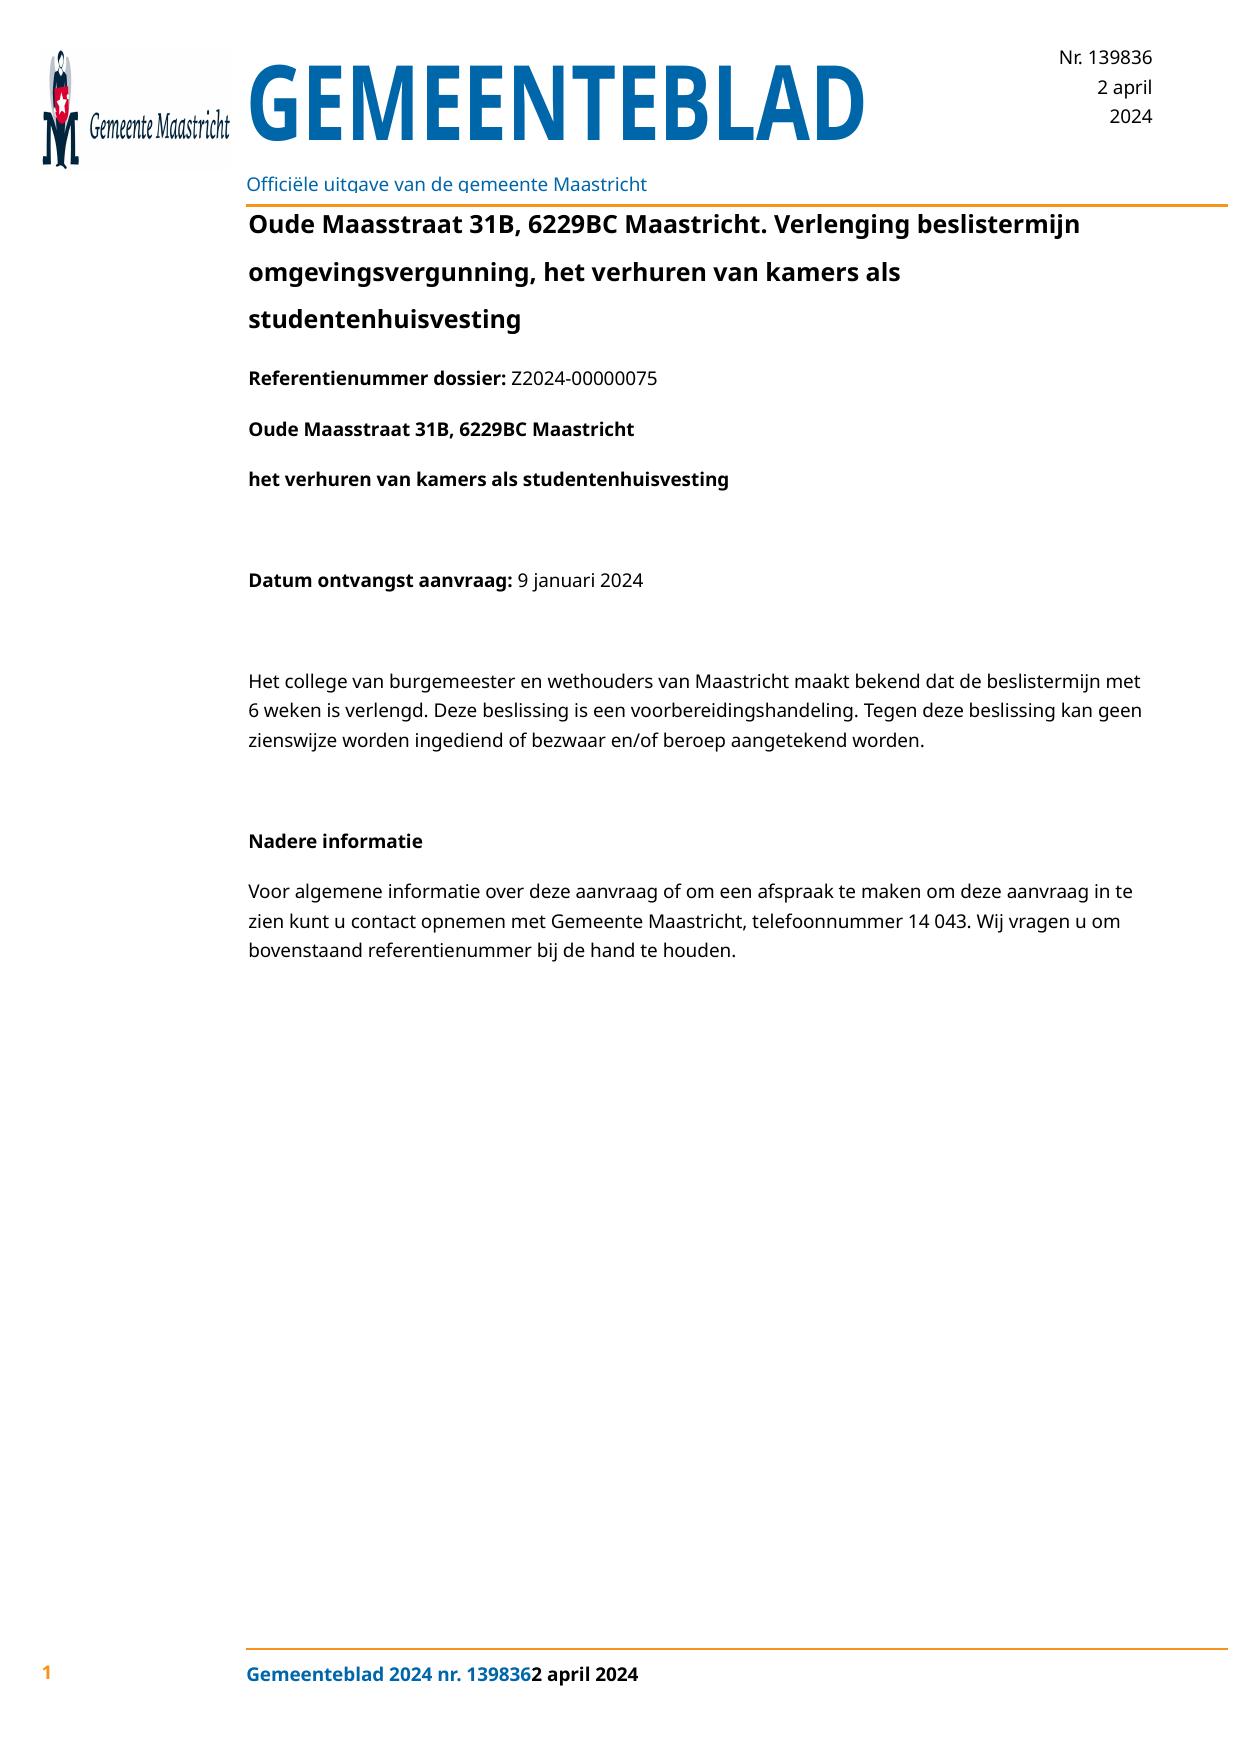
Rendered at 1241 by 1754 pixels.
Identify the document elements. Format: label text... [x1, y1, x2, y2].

text Het college van burgemeester en wethouders van Maastricht maakt bekend dat de beslistermijn met 6 weken is verlengd. Deze beslissing is een voorbereidingshandeling. Tegen deze beslissing kan geen zienswijze worden ingediend of bezwaar en/of beroep aangetekend worden. [248, 668, 1152, 753]
picture [41, 47, 231, 172]
text Oude Maasstraat 31B, 6229BC Maastricht [248, 416, 1152, 442]
text Voor algemene informatie over deze aanvraag of om een afspraak te maken om deze aanvraag in te zien kunt u contact opnemen met Gemeente Maastricht, telefoonnummer 14 043. Wij vragen u om bovenstaand referentienummer bij de hand te houden. [248, 878, 1152, 963]
text het verhuren van kamers als studentenhuisvesting [248, 466, 1152, 492]
text Oude Maasstraat 31B, 6229BC Maastricht. Verlenging beslistermijn omgevingsvergunning, het verhuren van kamers als studentenhuisvesting [248, 207, 1152, 336]
text Datum ontvangst aanvraag: 9 januari 2024 [248, 567, 1152, 593]
text Nadere informatie [248, 828, 1152, 854]
text Referentienummer dossier: Z2024-00000075 [248, 366, 1152, 391]
